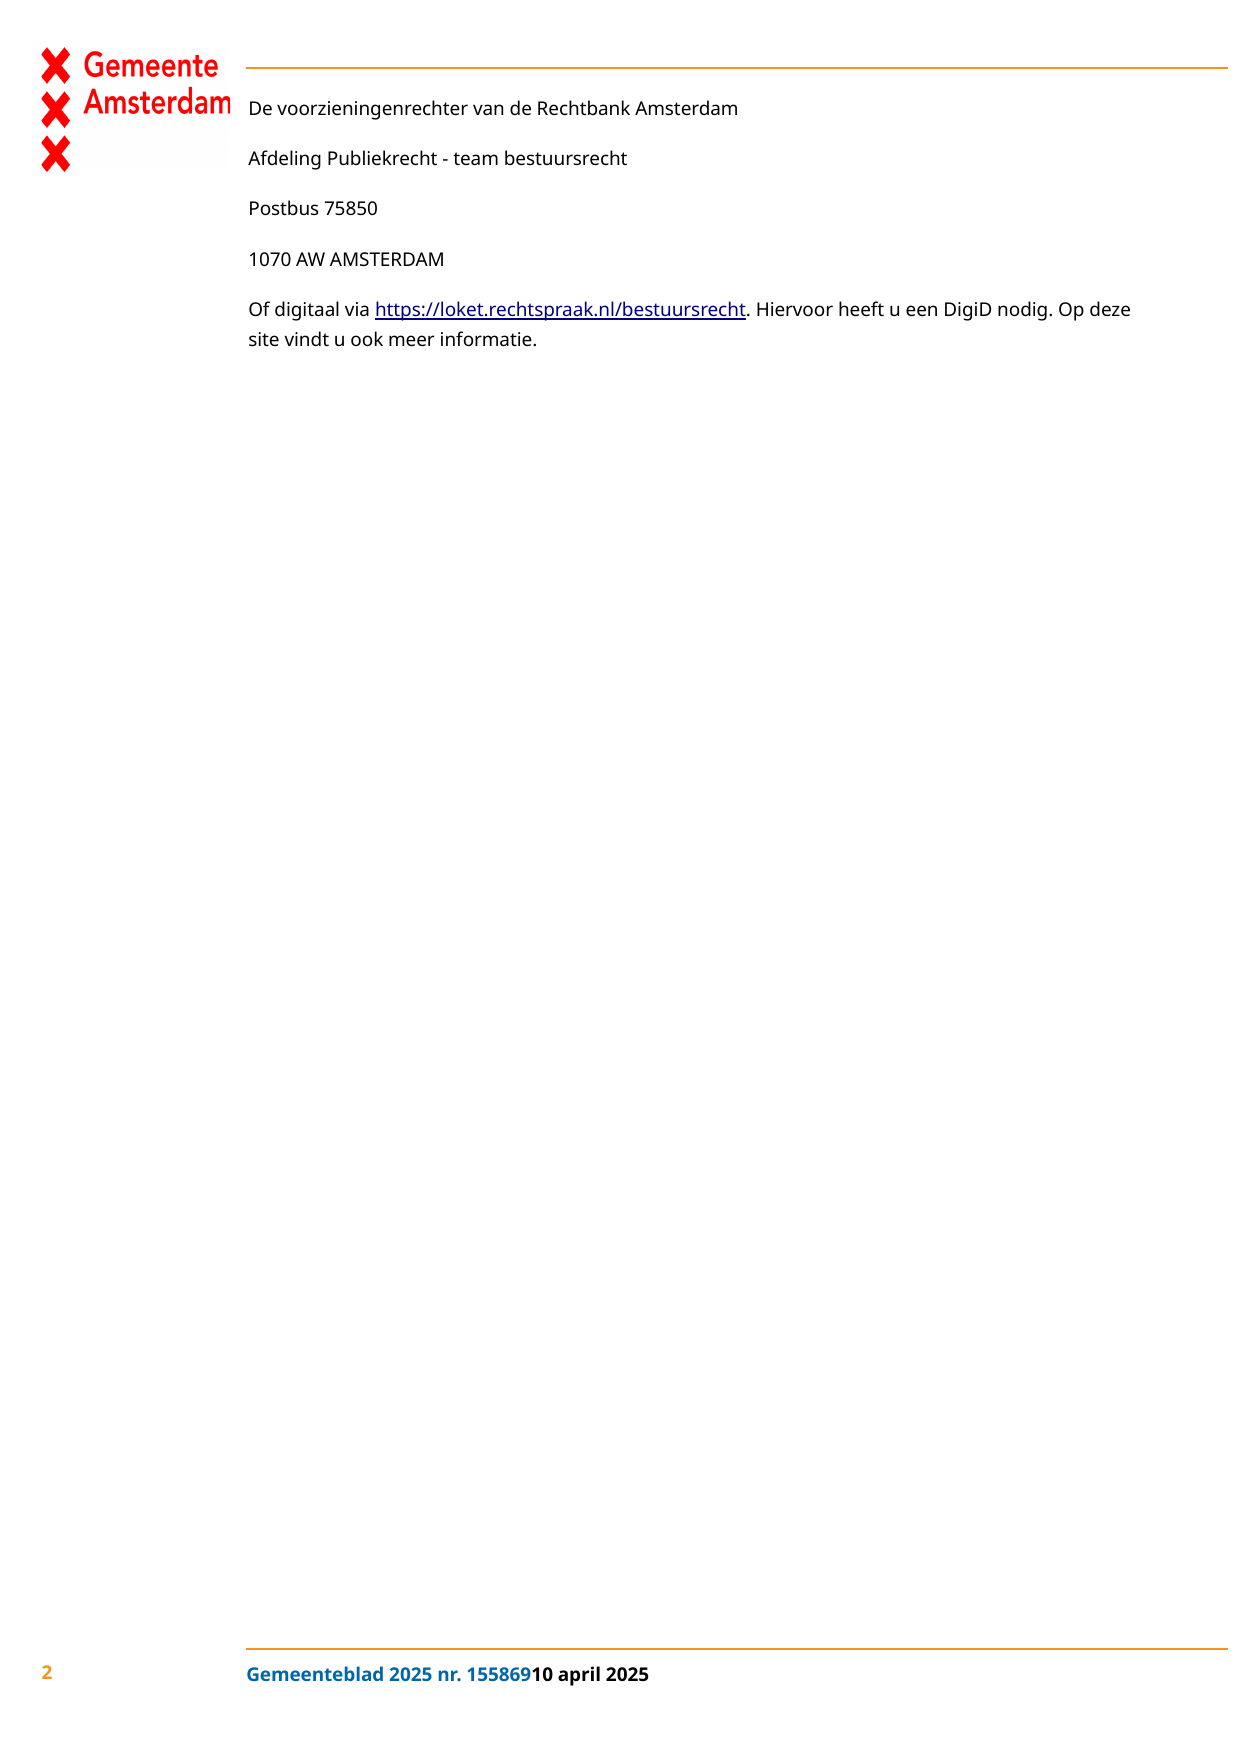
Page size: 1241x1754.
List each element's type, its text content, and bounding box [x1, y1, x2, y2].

text Of digitaal via https://loket.rechtspraak.nl/bestuursrecht. Hiervoor heeft u een DigiD nodig. Op deze site vindt u ook meer informatie. [248, 296, 1152, 352]
text 1070 AW AMSTERDAM [248, 246, 1152, 272]
text Postbus 75850 [248, 196, 1152, 221]
text De voorzieningenrechter van de Rechtbank Amsterdam [248, 95, 1152, 121]
picture [41, 47, 231, 172]
text Afdeling Publiekrecht - team bestuursrecht [248, 145, 1152, 171]
